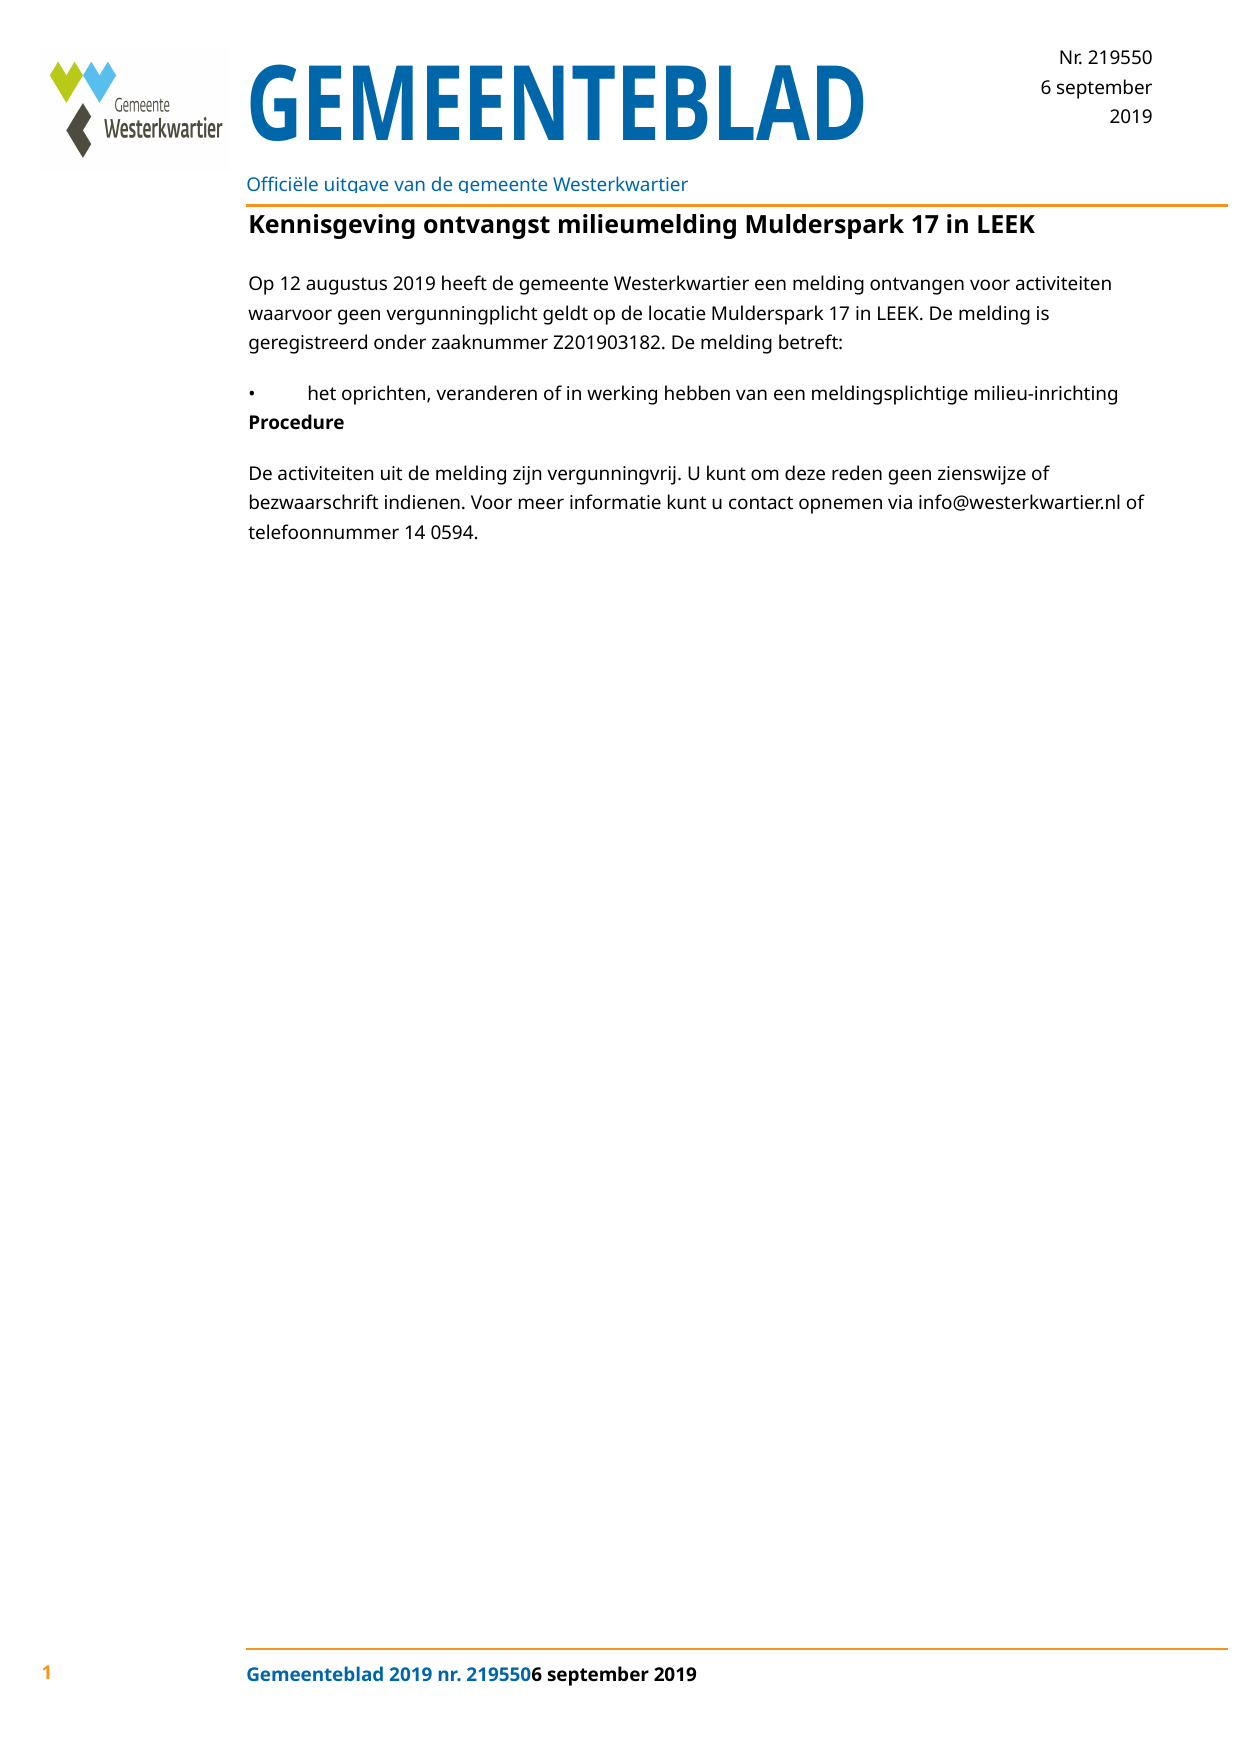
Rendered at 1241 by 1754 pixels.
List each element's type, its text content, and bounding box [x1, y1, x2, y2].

text Kennisgeving ontvangst milieumelding Mulderspark 17 in LEEK [248, 207, 1152, 241]
text Op 12 augustus 2019 heeft de gemeente Westerkwartier een melding ontvangen voor activiteiten waarvoor geen vergunningplicht geldt op de locatie Mulderspark 17 in LEEK. De melding is geregistreerd onder zaaknummer Z201903182. De melding betreft: [248, 270, 1152, 355]
text De activiteiten uit de melding zijn vergunningvrij. U kunt om deze reden geen zienswijze of bezwaarschrift indienen. Voor meer informatie kunt u contact opnemen via info@westerkwartier.nl of telefoonnummer 14 0594. [248, 460, 1152, 545]
text Procedure [248, 409, 1152, 435]
picture [41, 47, 231, 172]
list het oprichten, veranderen of in werking hebben van een meldingsplichtige milieu-inrichting [248, 380, 1152, 406]
